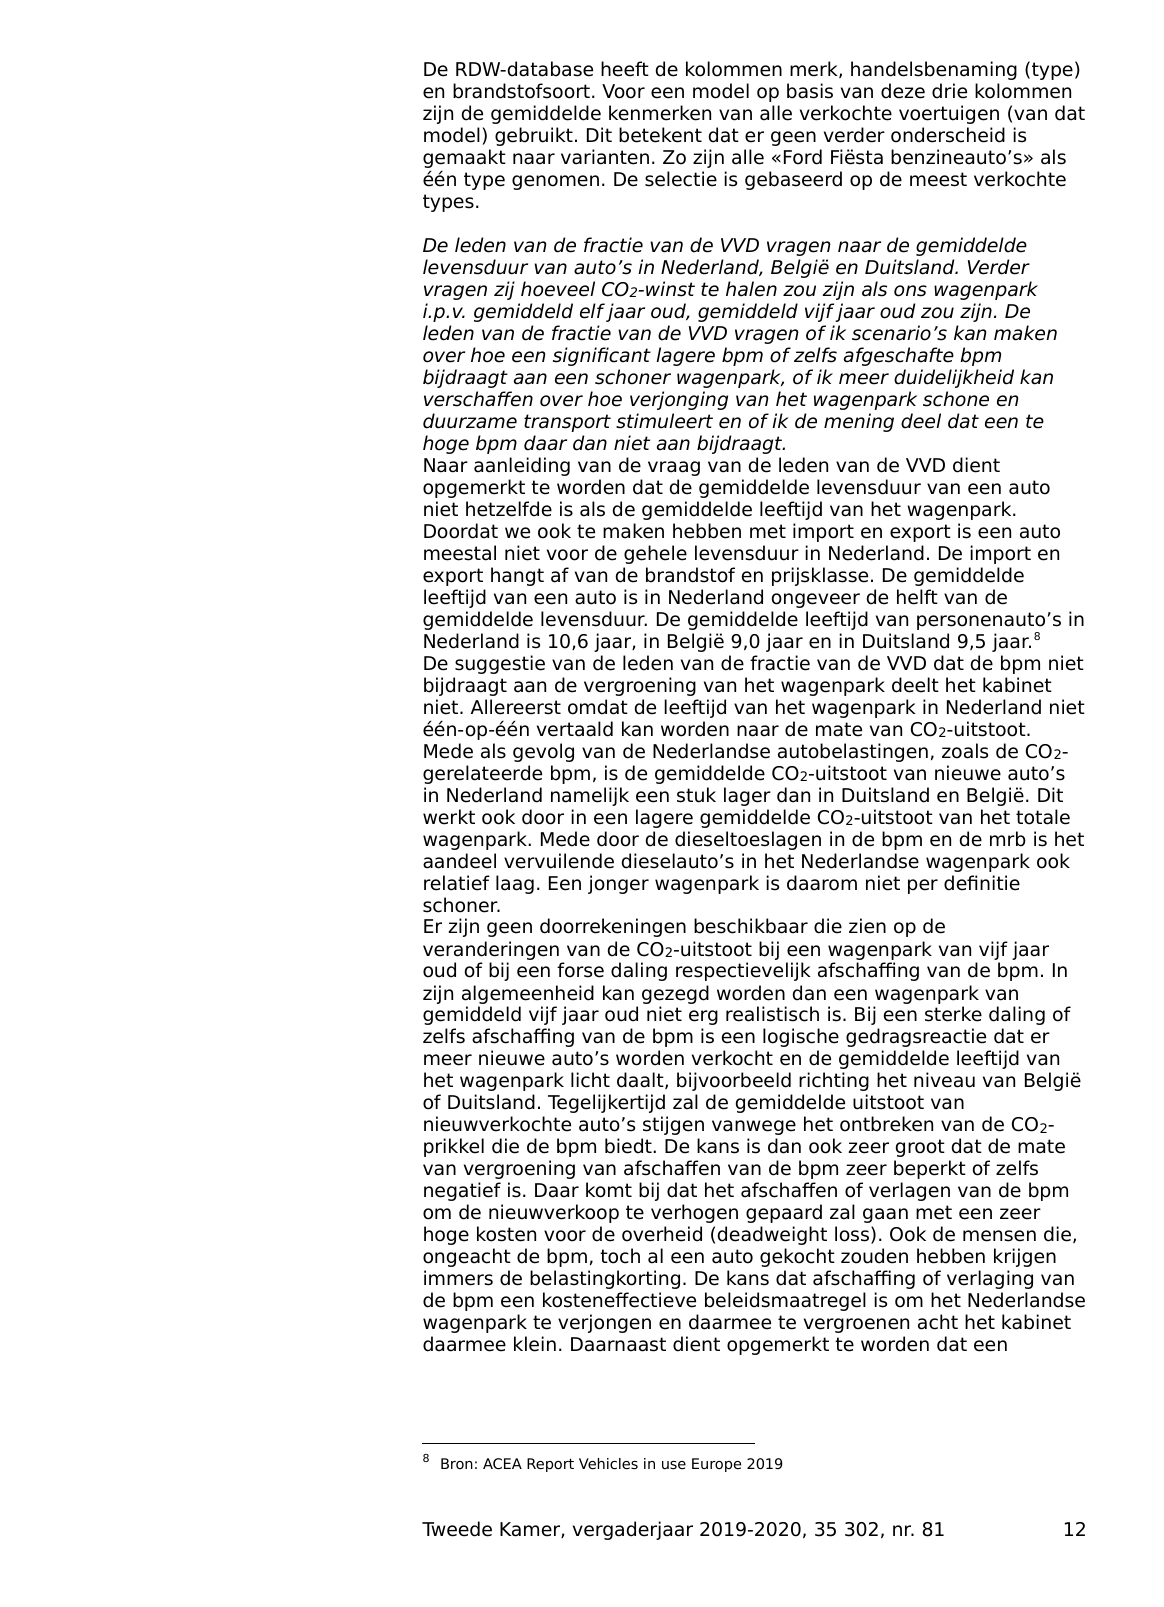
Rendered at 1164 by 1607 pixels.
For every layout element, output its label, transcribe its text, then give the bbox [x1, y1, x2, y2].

text Er zijn geen doorrekeningen beschikbaar die zien op de veranderingen van de CO2-uitstoot bij een wagenpark van vijf jaar oud of bij een forse daling respectievelijk afschaffing van de bpm. In zijn algemeenheid kan gezegd worden dan een wagenpark van gemiddeld vijf jaar oud niet erg realistisch is. Bij een sterke daling of zelfs afschaffing van de bpm is een logische gedragsreactie dat er meer nieuwe auto’s worden verkocht en de gemiddelde leeftijd van het wagenpark licht daalt, bijvoorbeeld richting het niveau van België of Duitsland. Tegelijkertijd zal de gemiddelde uitstoot van nieuwverkochte auto’s stijgen vanwege het ontbreken van de CO2-prikkel die de bpm biedt. De kans is dan ook zeer groot dat de mate van vergroening van afschaffen van de bpm zeer beperkt of zelfs negatief is. Daar komt bij dat het afschaffen of verlagen van de bpm om de nieuwverkoop te verhogen gepaard zal gaan met een zeer hoge kosten voor de overheid (deadweight loss). Ook de mensen die, ongeacht de bpm, toch al een auto gekocht zouden hebben krijgen immers de belastingkorting. De kans dat afschaffing of verlaging van de bpm een kosteneffectieve beleidsmaatregel is om het Nederlandse wagenpark te verjongen en daarmee te vergroenen acht het kabinet daarmee klein. Daarnaast dient opgemerkt te worden dat een [422, 916, 1087, 1356]
text De RDW-database heeft de kolommen merk, handelsbenaming (type) en brandstofsoort. Voor een model op basis van deze drie kolommen zijn de gemiddelde kenmerken van alle verkochte voertuigen (van dat model) gebruikt. Dit betekent dat er geen verder onderscheid is gemaakt naar varianten. Zo zijn alle «Ford Fiësta benzineauto’s» als één type genomen. De selectie is gebaseerd op de meest verkochte types. [422, 59, 1087, 213]
text Bron: ACEA Report Vehicles in use Europe 2019 [422, 1452, 1087, 1474]
text De leden van de fractie van de VVD vragen naar de gemiddelde levensduur van auto’s in Nederland, België en Duitsland. Verder vragen zij hoeveel CO2-winst te halen zou zijn als ons wagenpark i.p.v. gemiddeld elf jaar oud, gemiddeld vijf jaar oud zou zijn. De leden van de fractie van de VVD vragen of ik scenario’s kan maken over hoe een significant lagere bpm of zelfs afgeschafte bpm bijdraagt aan een schoner wagenpark, of ik meer duidelijkheid kan verschaffen over hoe verjonging van het wagenpark schone en duurzame transport stimuleert en of ik de mening deel dat een te hoge bpm daar dan niet aan bijdraagt. [422, 235, 1087, 455]
text Naar aanleiding van de vraag van de leden van de VVD dient opgemerkt te worden dat de gemiddelde levensduur van een auto niet hetzelfde is als de gemiddelde leeftijd van het wagenpark. Doordat we ook te maken hebben met import en export is een auto meestal niet voor de gehele levensduur in Nederland. De import en export hangt af van de brandstof en prijsklasse. De gemiddelde leeftijd van een auto is in Nederland ongeveer de helft van de gemiddelde levensduur. De gemiddelde leeftijd van personenauto’s in Nederland is 10,6 jaar, in België 9,0 jaar en in Duitsland 9,5 jaar. [422, 455, 1087, 653]
text De suggestie van de leden van de fractie van de VVD dat de bpm niet bijdraagt aan de vergroening van het wagenpark deelt het kabinet niet. Allereerst omdat de leeftijd van het wagenpark in Nederland niet één-op-één vertaald kan worden naar de mate van CO2-uitstoot. Mede als gevolg van de Nederlandse autobelastingen, zoals de CO2-gerelateerde bpm, is de gemiddelde CO2-uitstoot van nieuwe auto’s in Nederland namelijk een stuk lager dan in Duitsland en België. Dit werkt ook door in een lagere gemiddelde CO2-uitstoot van het totale wagenpark. Mede door de dieseltoeslagen in de bpm en de mrb is het aandeel vervuilende dieselauto’s in het Nederlandse wagenpark ook relatief laag. Een jonger wagenpark is daarom niet per definitie schoner. [422, 653, 1087, 916]
